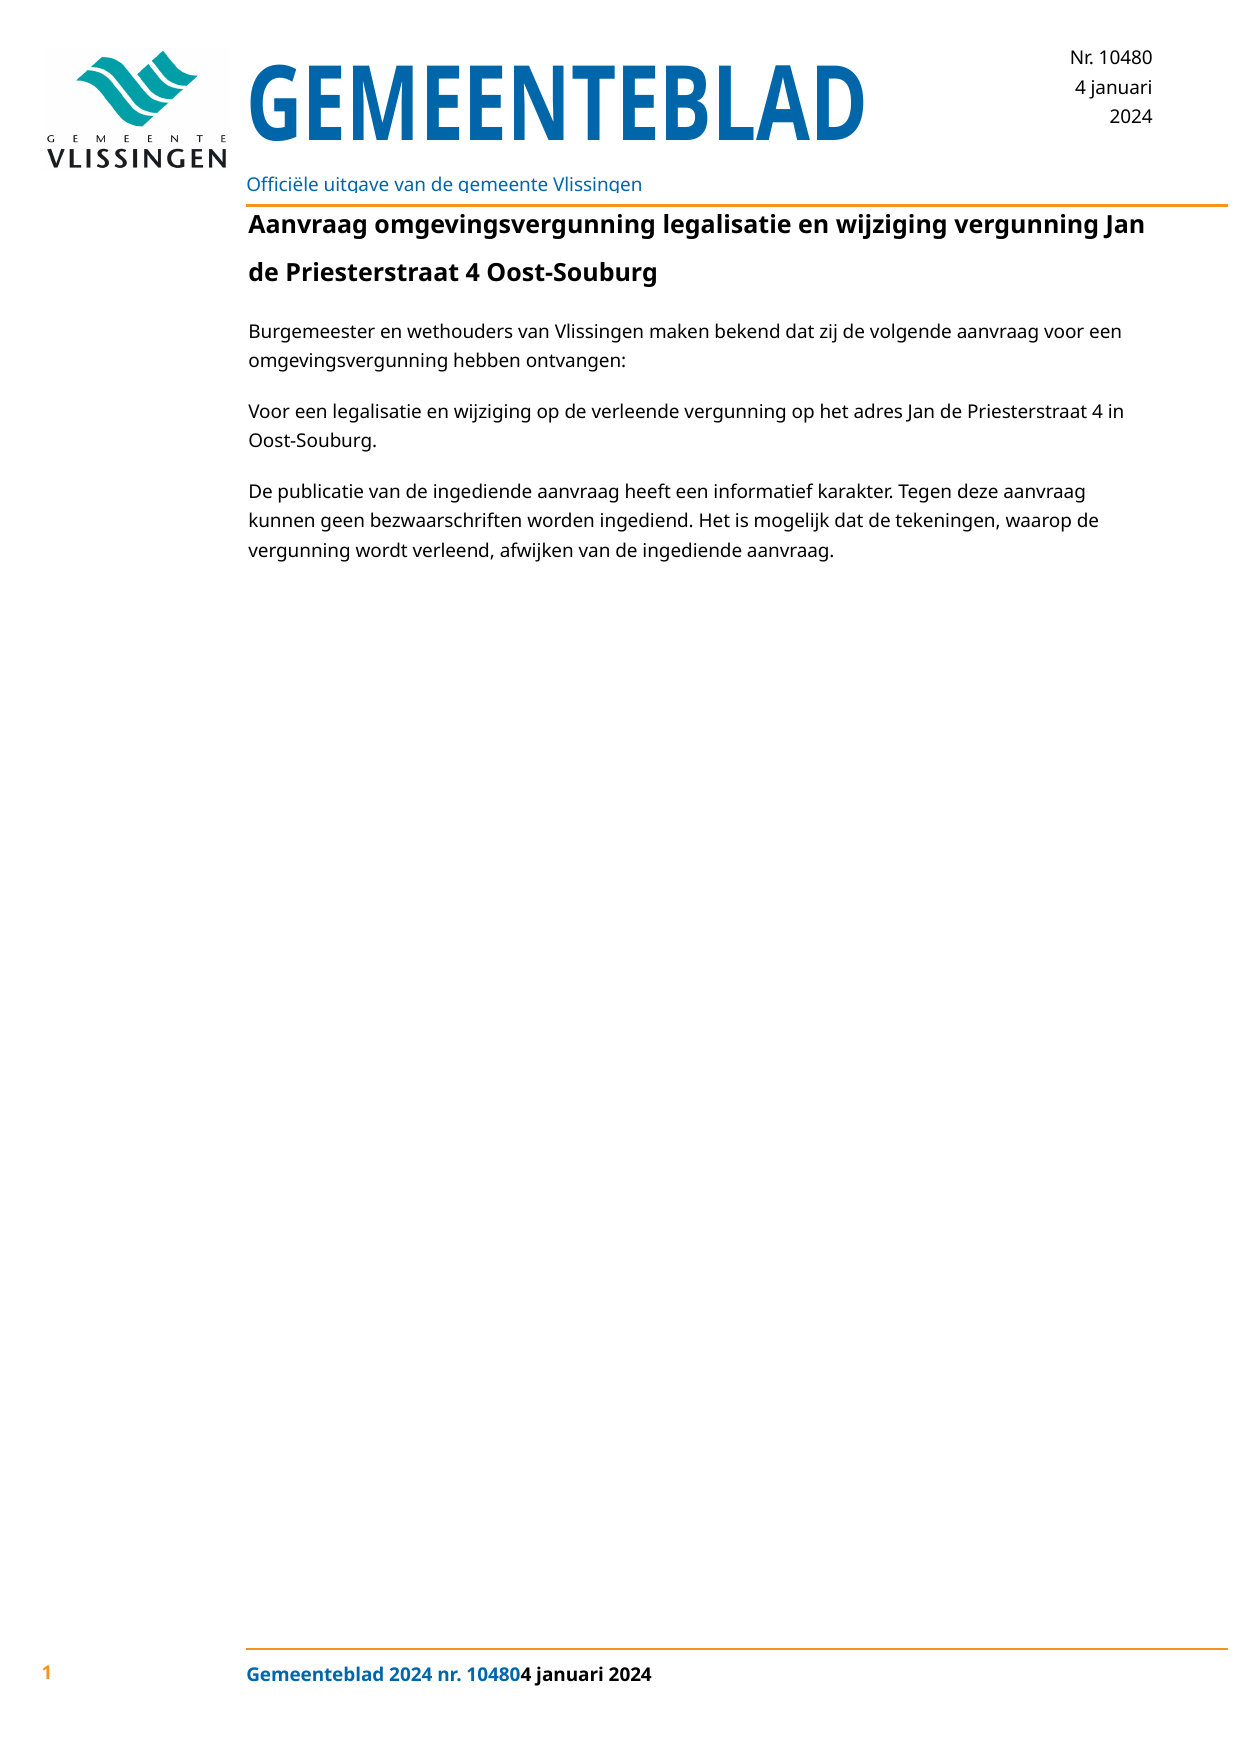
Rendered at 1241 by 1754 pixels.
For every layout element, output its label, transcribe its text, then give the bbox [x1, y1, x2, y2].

text Aanvraag omgevingsvergunning legalisatie en wijziging vergunning Jan de Priesterstraat 4 Oost-Souburg [248, 207, 1152, 288]
text Voor een legalisatie en wijziging op de verleende vergunning op het adres Jan de Priesterstraat 4 in Oost-Souburg. [248, 398, 1152, 453]
text Burgemeester en wethouders van Vlissingen maken bekend dat zij de volgende aanvraag voor een omgevingsvergunning hebben ontvangen: [248, 318, 1152, 373]
text De publicatie van de ingediende aanvraag heeft een informatief karakter. Tegen deze aanvraag kunnen geen bezwaarschriften worden ingediend. Het is mogelijk dat de tekeningen, waarop de vergunning wordt verleend, afwijken van de ingediende aanvraag. [248, 478, 1152, 563]
picture [41, 47, 231, 172]
